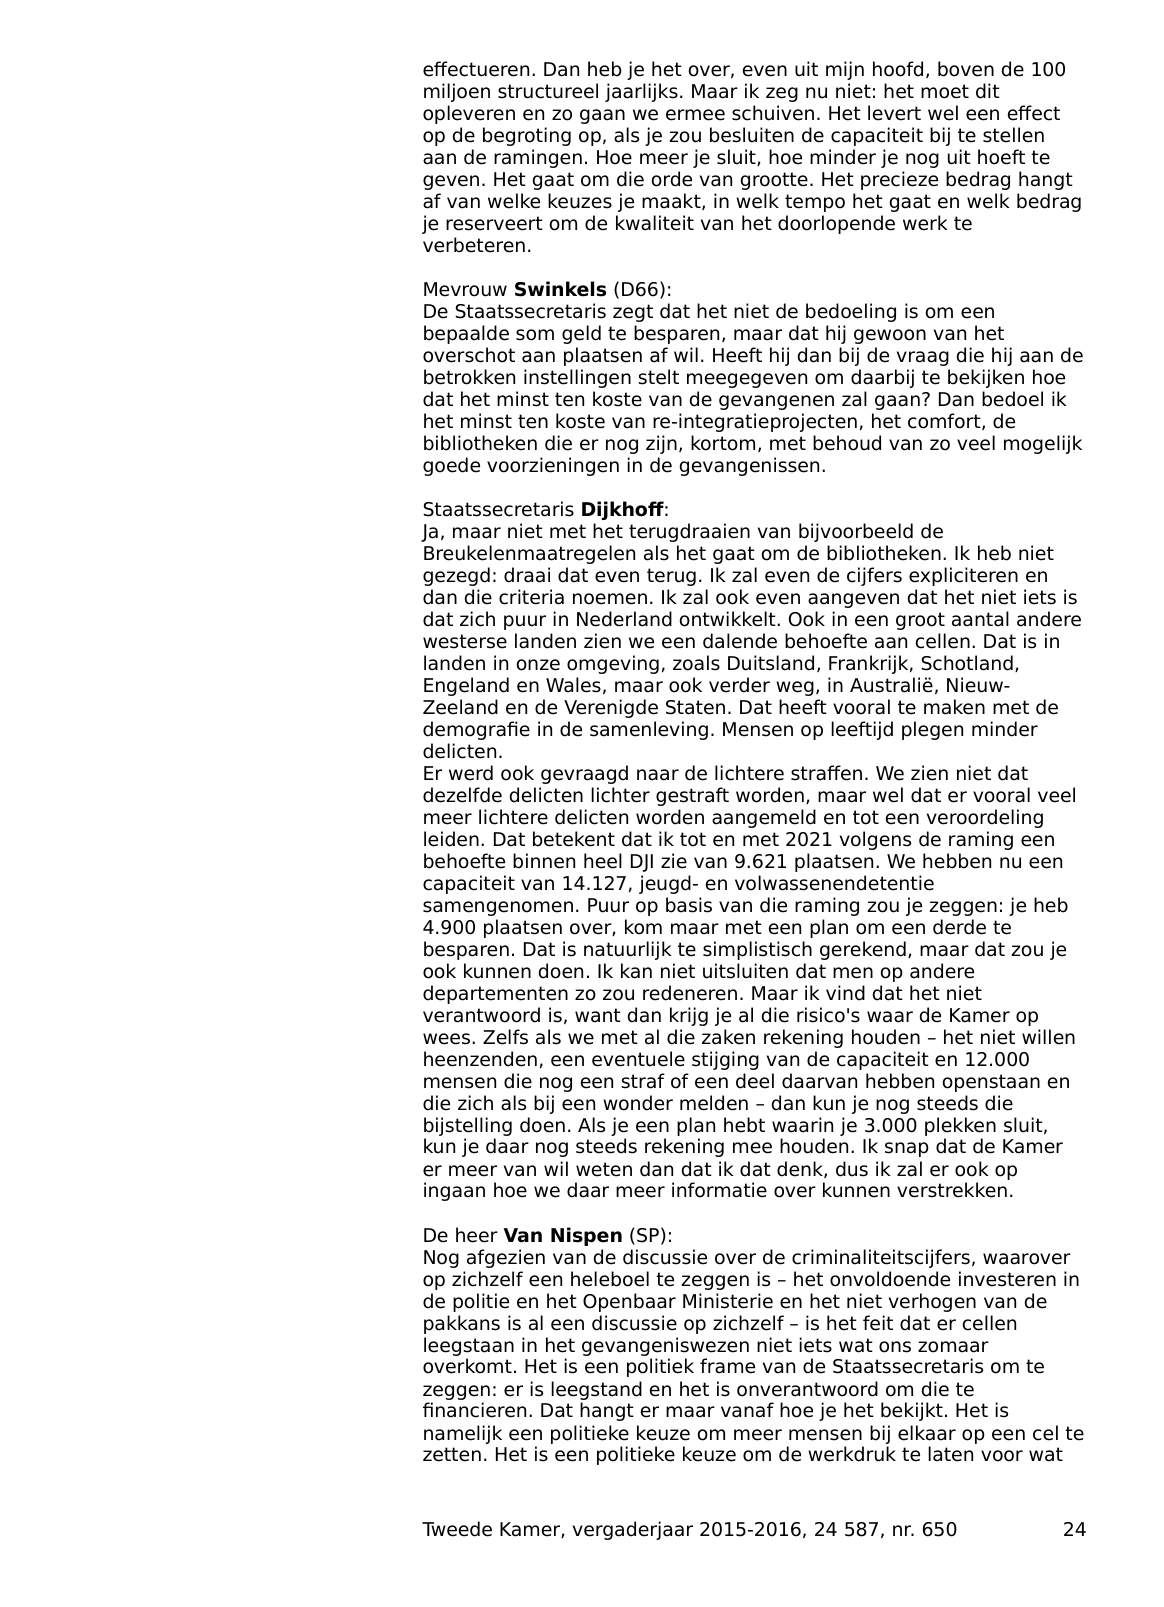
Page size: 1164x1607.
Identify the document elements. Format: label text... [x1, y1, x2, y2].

text Staatssecretaris Dijkhoff: [422, 499, 1087, 521]
text De Staatssecretaris zegt dat het niet de bedoeling is om een bepaalde som geld te besparen, maar dat hij gewoon van het overschot aan plaatsen af wil. Heeft hij dan bij de vraag die hij aan de betrokken instellingen stelt meegegeven om daarbij te bekijken hoe dat het minst ten koste van de gevangenen zal gaan? Dan bedoel ik het minst ten koste van re-integratieprojecten, het comfort, de bibliotheken die er nog zijn, kortom, met behoud van zo veel mogelijk goede voorzieningen in de gevangenissen. [422, 301, 1087, 477]
text Mevrouw Swinkels (D66): [422, 279, 1087, 301]
text Ja, maar niet met het terugdraaien van bijvoorbeeld de Breukelenmaatregelen als het gaat om de bibliotheken. Ik heb niet gezegd: draai dat even terug. Ik zal even de cijfers expliciteren en dan die criteria noemen. Ik zal ook even aangeven dat het niet iets is dat zich puur in Nederland ontwikkelt. Ook in een groot aantal andere westerse landen zien we een dalende behoefte aan cellen. Dat is in landen in onze omgeving, zoals Duitsland, Frankrijk, Schotland, Engeland en Wales, maar ook verder weg, in Australië, Nieuw-Zeeland en de Verenigde Staten. Dat heeft vooral te maken met de demografie in de samenleving. Mensen op leeftijd plegen minder delicten. [422, 521, 1087, 763]
text Nog afgezien van de discussie over de criminaliteitscijfers, waarover op zichzelf een heleboel te zeggen is – het onvoldoende investeren in de politie en het Openbaar Ministerie en het niet verhogen van de pakkans is al een discussie op zichzelf – is het feit dat er cellen leegstaan in het gevangeniswezen niet iets wat ons zomaar overkomt. Het is een politiek frame van de Staatssecretaris om te zeggen: er is leegstand en het is onverantwoord om die te financieren. Dat hangt er maar vanaf hoe je het bekijkt. Het is namelijk een politieke keuze om meer mensen bij elkaar op een cel te zetten. Het is een politieke keuze om de werkdruk te laten voor wat [422, 1247, 1087, 1466]
text Er werd ook gevraagd naar de lichtere straffen. We zien niet dat dezelfde delicten lichter gestraft worden, maar wel dat er vooral veel meer lichtere delicten worden aangemeld en tot een veroordeling leiden. Dat betekent dat ik tot en met 2021 volgens de raming een behoefte binnen heel DJI zie van 9.621 plaatsen. We hebben nu een capaciteit van 14.127, jeugd- en volwassenendetentie samengenomen. Puur op basis van die raming zou je zeggen: je heb 4.900 plaatsen over, kom maar met een plan om een derde te besparen. Dat is natuurlijk te simplistisch gerekend, maar dat zou je ook kunnen doen. Ik kan niet uitsluiten dat men op andere departementen zo zou redeneren. Maar ik vind dat het niet verantwoord is, want dan krijg je al die risico's waar de Kamer op wees. Zelfs als we met al die zaken rekening houden – het niet willen heenzenden, een eventuele stijging van de capaciteit en 12.000 mensen die nog een straf of een deel daarvan hebben openstaan en die zich als bij een wonder melden – dan kun je nog steeds die bijstelling doen. Als je een plan hebt waarin je 3.000 plekken sluit, kun je daar nog steeds rekening mee houden. Ik snap dat de Kamer er meer van wil weten dan dat ik dat denk, dus ik zal er ook op ingaan hoe we daar meer informatie over kunnen verstrekken. [422, 763, 1087, 1202]
text effectueren. Dan heb je het over, even uit mijn hoofd, boven de 100 miljoen structureel jaarlijks. Maar ik zeg nu niet: het moet dit opleveren en zo gaan we ermee schuiven. Het levert wel een effect op de begroting op, als je zou besluiten de capaciteit bij te stellen aan de ramingen. Hoe meer je sluit, hoe minder je nog uit hoeft te geven. Het gaat om die orde van grootte. Het precieze bedrag hangt af van welke keuzes je maakt, in welk tempo het gaat en welk bedrag je reserveert om de kwaliteit van het doorlopende werk te verbeteren. [422, 59, 1087, 257]
text De heer Van Nispen (SP): [422, 1224, 1087, 1247]
